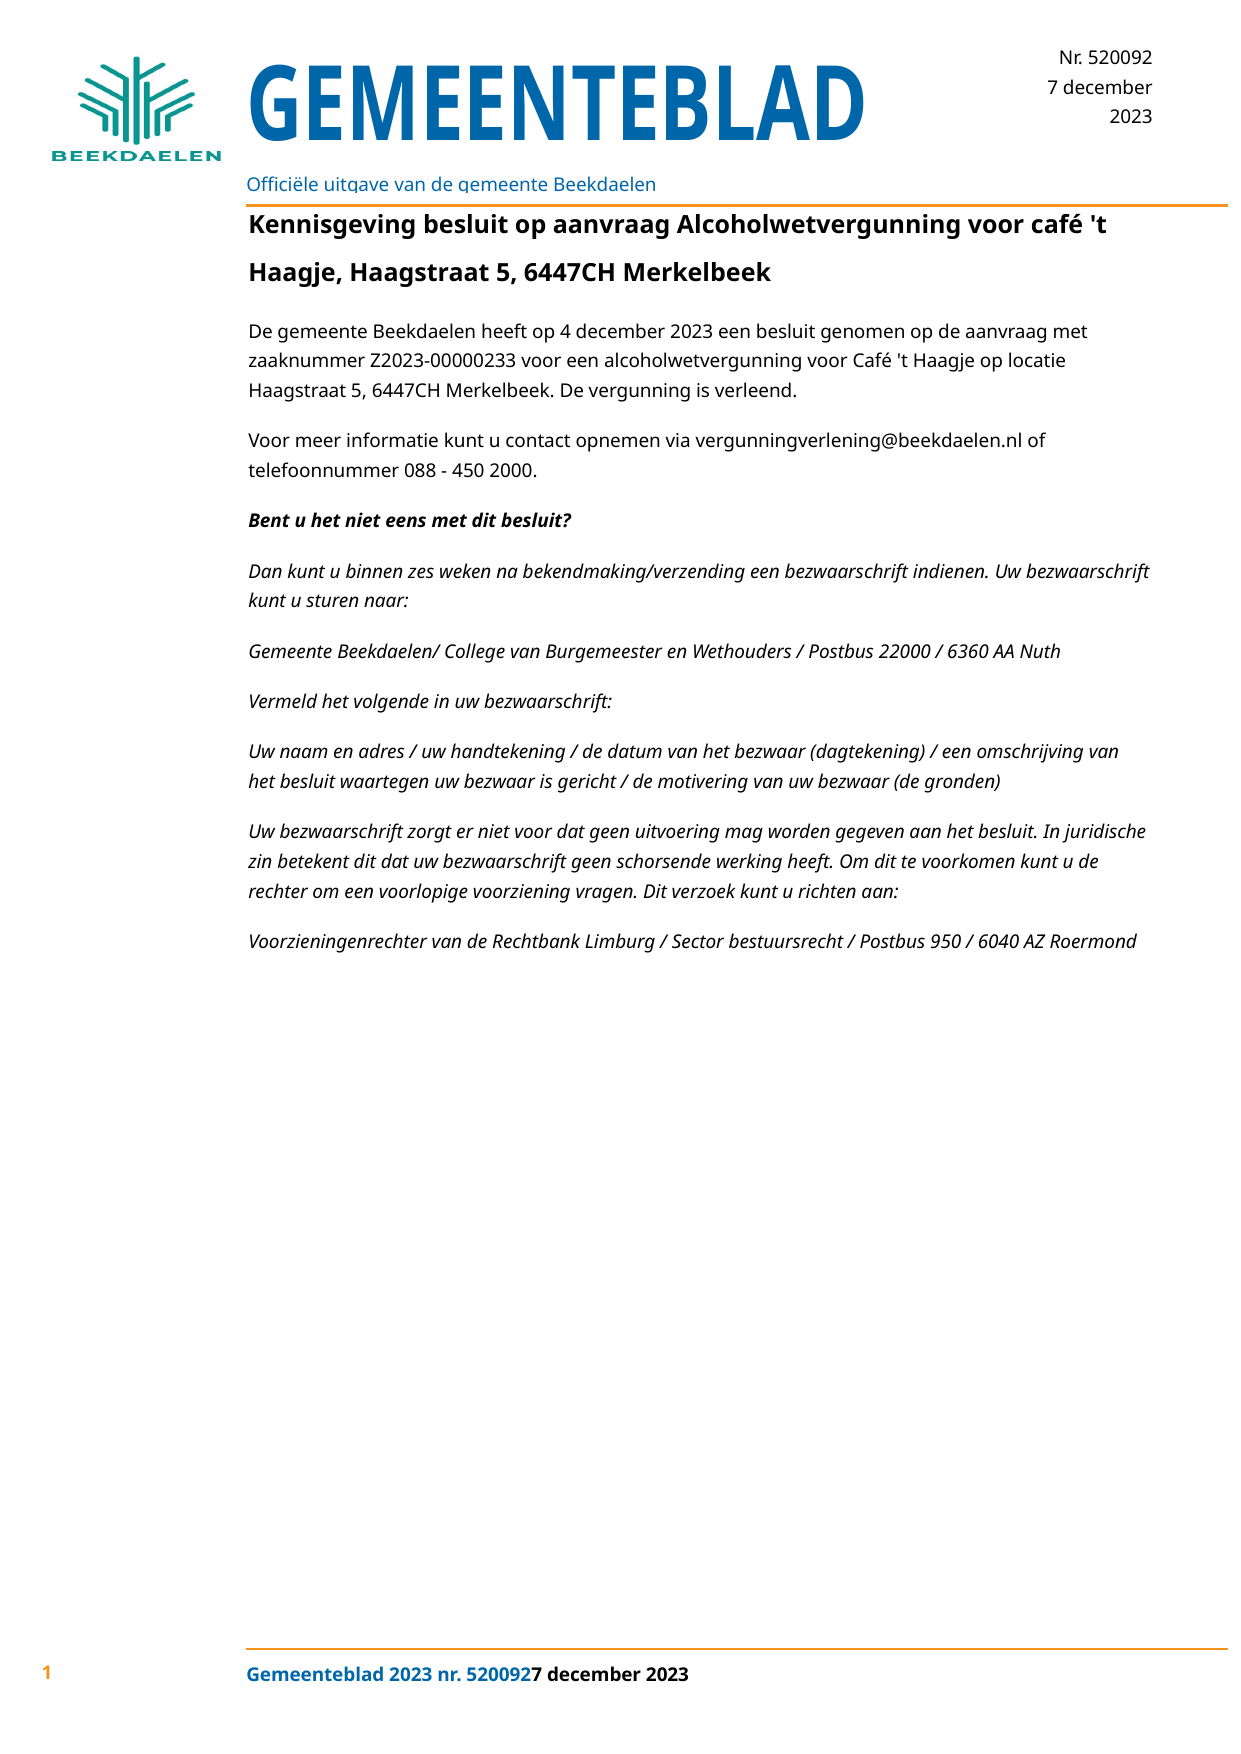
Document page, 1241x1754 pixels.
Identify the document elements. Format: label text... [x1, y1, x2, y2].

text Vermeld het volgende in uw bezwaarschrift: [248, 688, 1152, 714]
text Kennisgeving besluit op aanvraag Alcoholwetvergunning voor café 't Haagje, Haagstraat 5, 6447CH Merkelbeek [248, 207, 1152, 288]
text Uw bezwaarschrift zorgt er niet voor dat geen uitvoering mag worden gegeven aan het besluit. In juridische zin betekent dit dat uw bezwaarschrift geen schorsende werking heeft. Om dit te voorkomen kunt u de rechter om een voorlopige voorziening vragen. Dit verzoek kunt u richten aan: [248, 819, 1152, 904]
text Uw naam en adres / uw handtekening / de datum van het bezwaar (dagtekening) / een omschrijving van het besluit waartegen uw bezwaar is gericht / de motivering van uw bezwaar (de gronden) [248, 739, 1152, 794]
text Voorzieningenrechter van de Rechtbank Limburg / Sector bestuursrecht / Postbus 950 / 6040 AZ Roermond [248, 928, 1152, 954]
picture [41, 47, 231, 172]
text Dan kunt u binnen zes weken na bekendmaking/verzending een bezwaarschrift indienen. Uw bezwaarschrift kunt u sturen naar: [248, 558, 1152, 613]
text De gemeente Beekdaelen heeft op 4 december 2023 een besluit genomen op de aanvraag met zaaknummer Z2023-00000233 voor een alcoholwetvergunning voor Café 't Haagje op locatie Haagstraat 5, 6447CH Merkelbeek. De vergunning is verleend. [248, 318, 1152, 403]
text Voor meer informatie kunt u contact opnemen via vergunningverlening@beekdaelen.nl of telefoonnummer 088 - 450 2000. [248, 427, 1152, 483]
text Gemeente Beekdaelen/ College van Burgemeester en Wethouders / Postbus 22000 / 6360 AA Nuth [248, 638, 1152, 664]
text Bent u het niet eens met dit besluit? [248, 507, 1152, 533]
